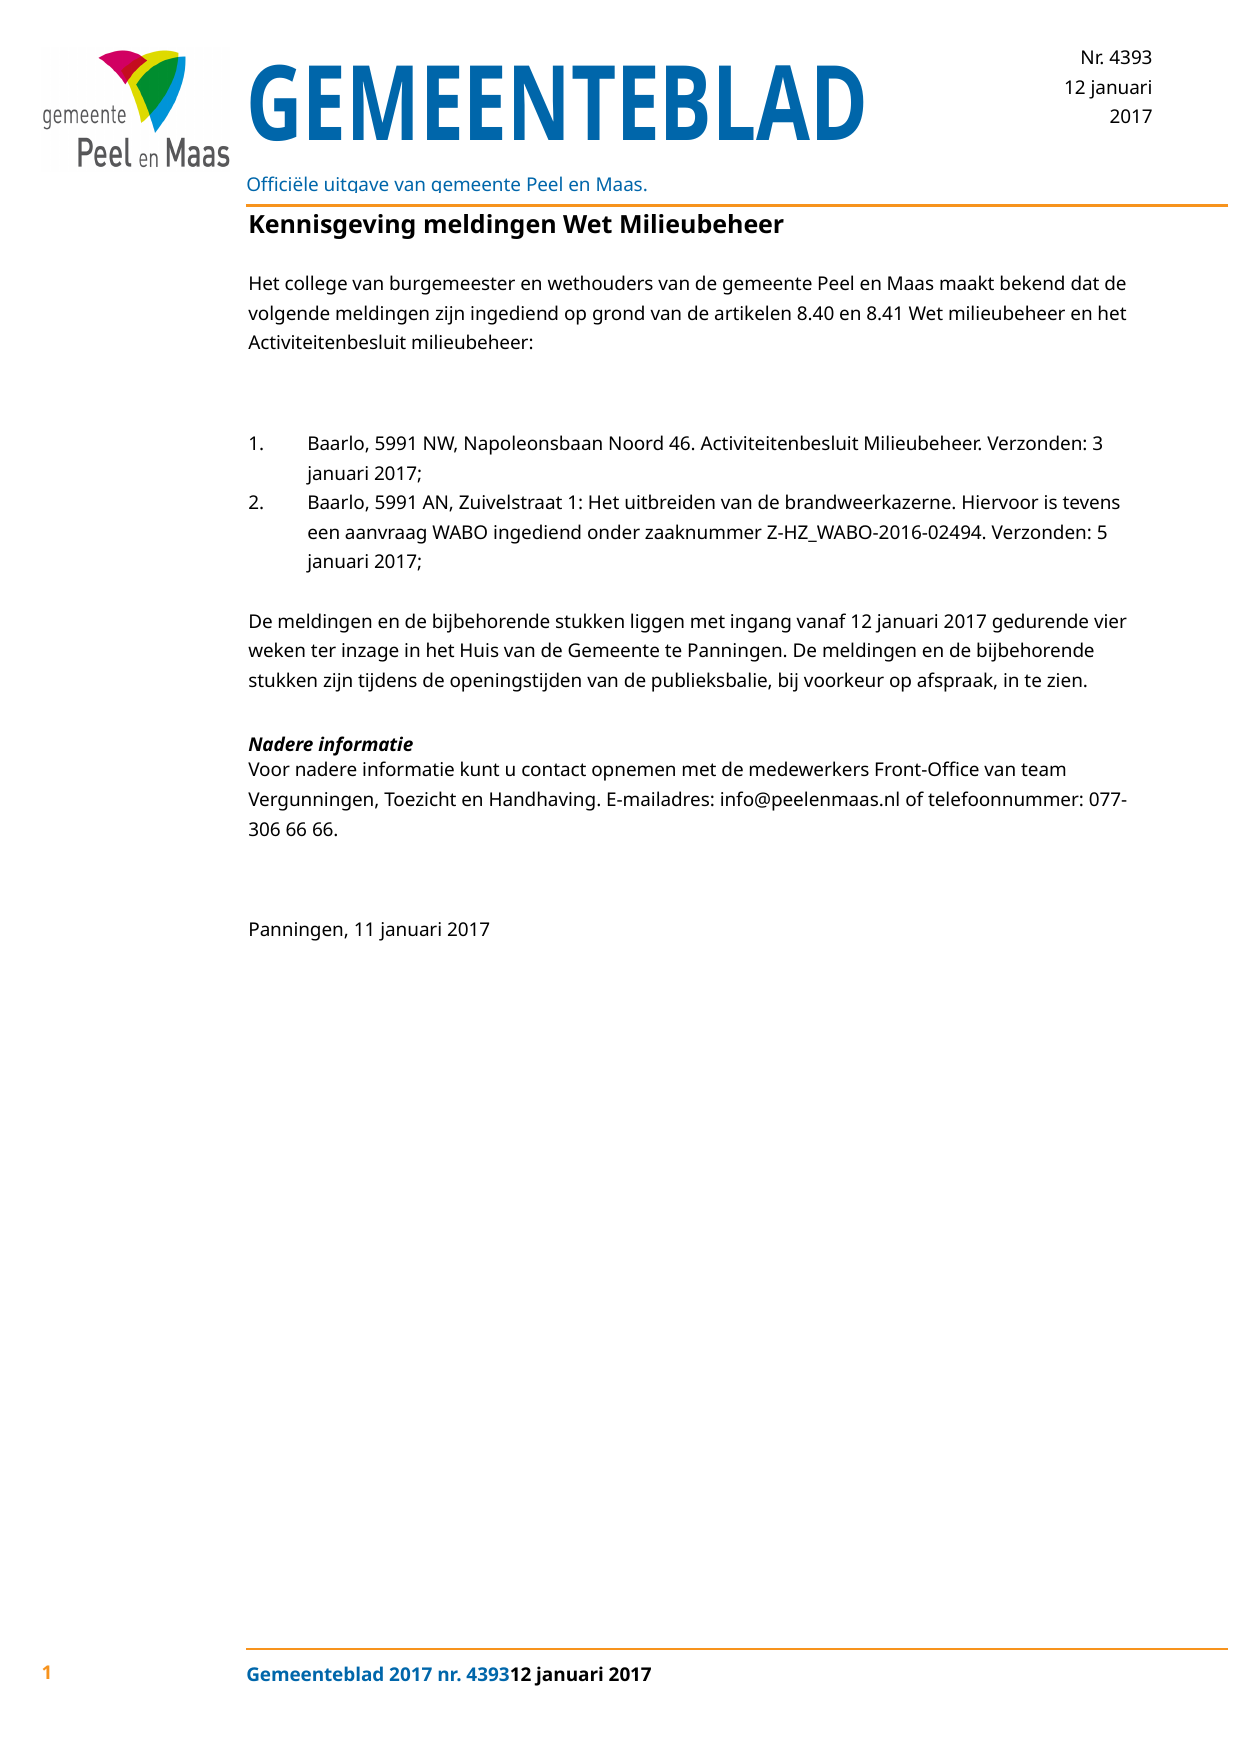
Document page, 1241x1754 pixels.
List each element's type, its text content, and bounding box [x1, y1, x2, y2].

list Baarlo, 5991 AN, Zuivelstraat 1: Het uitbreiden van de brandweerkazerne. Hiervoor is tevens een aanvraag WABO ingediend onder zaaknummer Z-HZ_WABO-2016-02494. Verzonden: 5 januari 2017; [248, 489, 1152, 574]
text Nadere informatie [248, 731, 1152, 757]
text Voor nadere informatie kunt u contact opnemen met de medewerkers Front-Office van team Vergunningen, Toezicht en Handhaving. E-mailadres: info@peelenmaas.nl of telefoonnummer: 077- 306 66 66. [248, 757, 1152, 842]
text De meldingen en de bijbehorende stukken liggen met ingang vanaf 12 januari 2017 gedurende vier weken ter inzage in het Huis van de Gemeente te Panningen. De meldingen en de bijbehorende stukken zijn tijdens de openingstijden van de publieksbalie, bij voorkeur op afspraak, in te zien. [248, 608, 1152, 693]
picture [41, 47, 231, 172]
text Het college van burgemeester en wethouders van de gemeente Peel en Maas maakt bekend dat de volgende meldingen zijn ingediend op grond van de artikelen 8.40 en 8.41 Wet milieubeheer en het Activiteitenbesluit milieubeheer: [248, 270, 1152, 355]
text Panningen, 11 januari 2017 [248, 917, 1152, 942]
text Kennisgeving meldingen Wet Milieubeheer [248, 207, 1152, 241]
list Baarlo, 5991 NW, Napoleonsbaan Noord 46. Activiteitenbesluit Milieubeheer. Verzonden: 3 januari 2017; [248, 430, 1152, 486]
